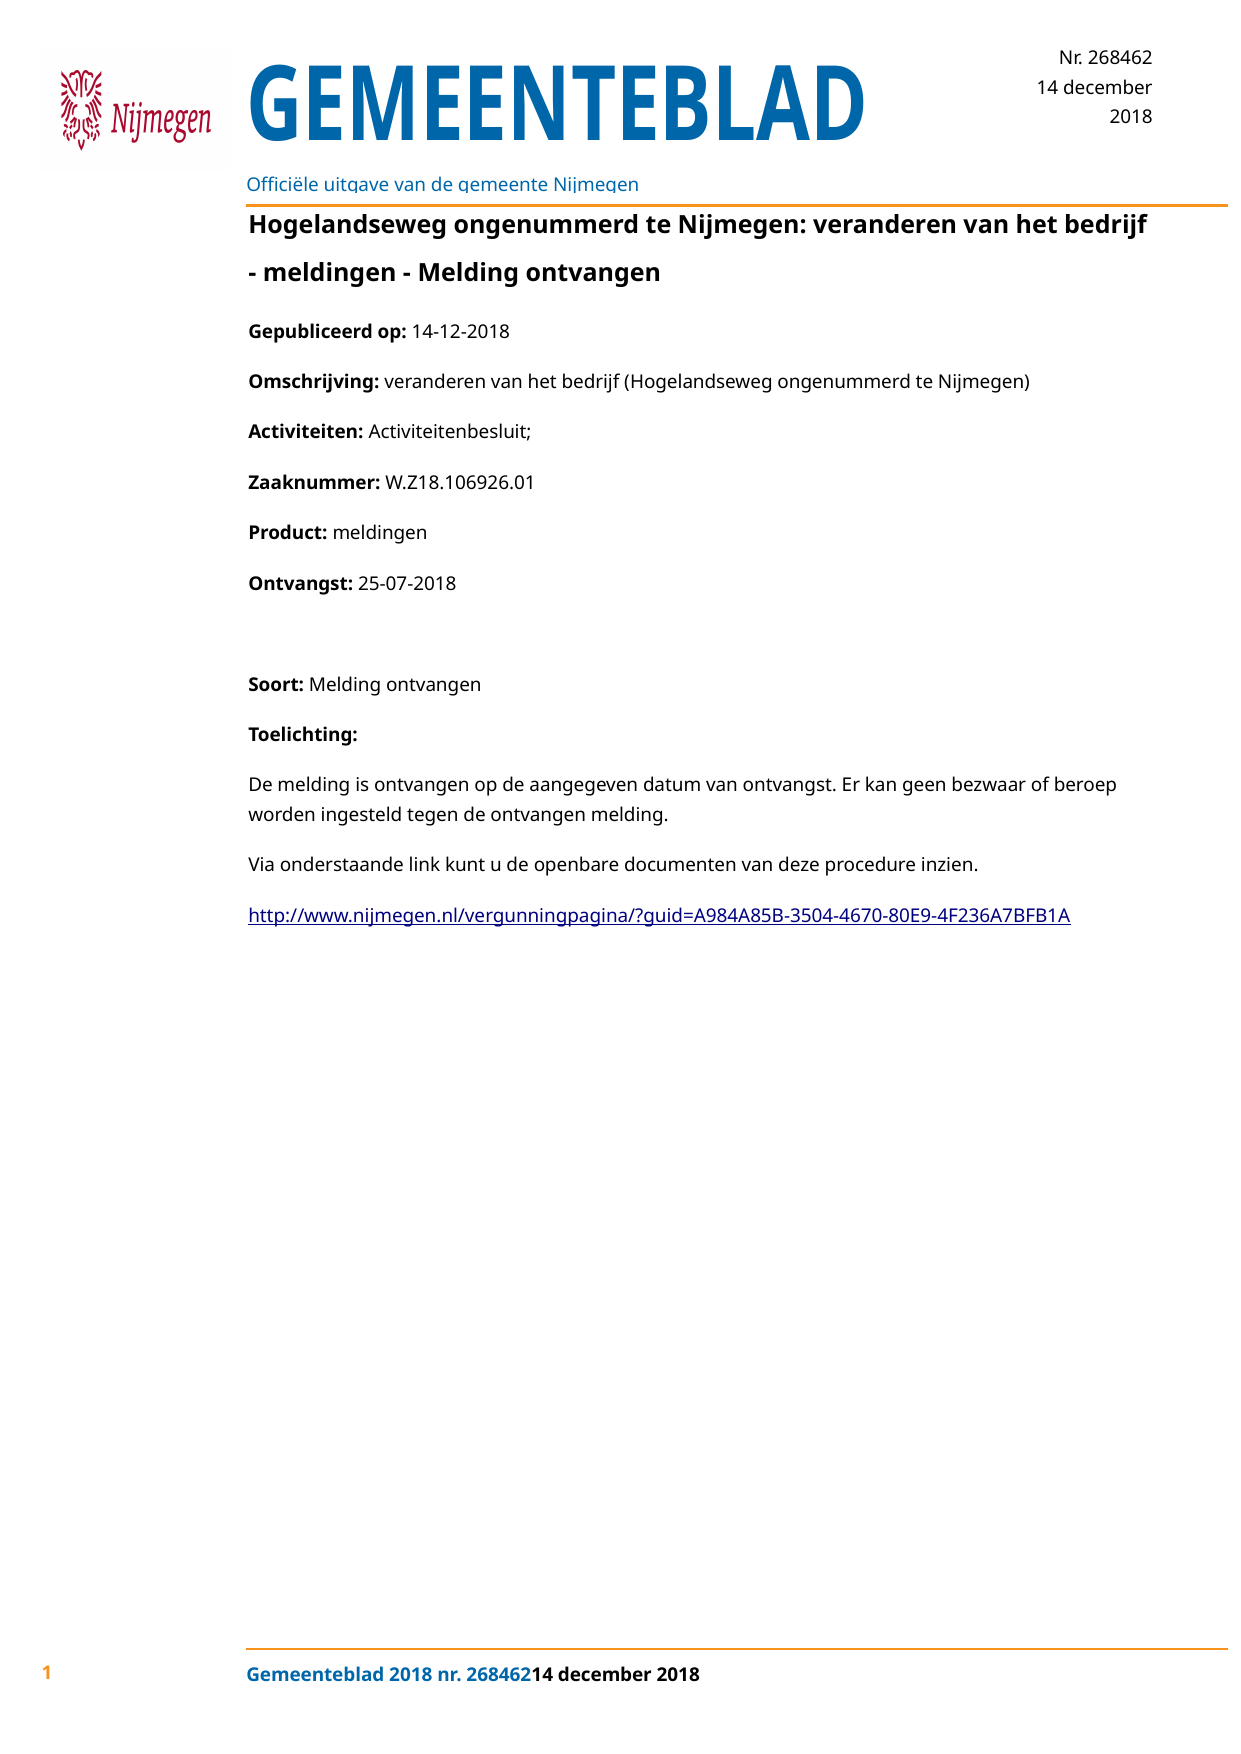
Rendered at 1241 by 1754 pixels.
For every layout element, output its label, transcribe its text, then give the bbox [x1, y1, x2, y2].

text Omschrijving: veranderen van het bedrijf (Hogelandseweg ongenummerd te Nijmegen) [248, 368, 1152, 394]
text Toelichting: [248, 721, 1152, 747]
text http://www.nijmegen.nl/vergunningpagina/?guid=A984A85B-3504-4670-80E9-4F236A7BFB1A [248, 902, 1152, 928]
text Ontvangst: 25-07-2018 [248, 570, 1152, 596]
text Gepubliceerd op: 14-12-2018 [248, 318, 1152, 344]
picture [41, 47, 231, 172]
text Soort: Melding ontvangen [248, 671, 1152, 697]
text Product: meldingen [248, 519, 1152, 545]
text Hogelandseweg ongenummerd te Nijmegen: veranderen van het bedrijf - meldingen - Melding ontvangen [248, 207, 1152, 288]
text Via onderstaande link kunt u de openbare documenten van deze procedure inzien. [248, 852, 1152, 877]
text Zaaknummer: W.Z18.106926.01 [248, 469, 1152, 495]
text Activiteiten: Activiteitenbesluit; [248, 419, 1152, 444]
text De melding is ontvangen op de aangegeven datum van ontvangst. Er kan geen bezwaar of beroep worden ingesteld tegen de ontvangen melding. [248, 772, 1152, 827]
